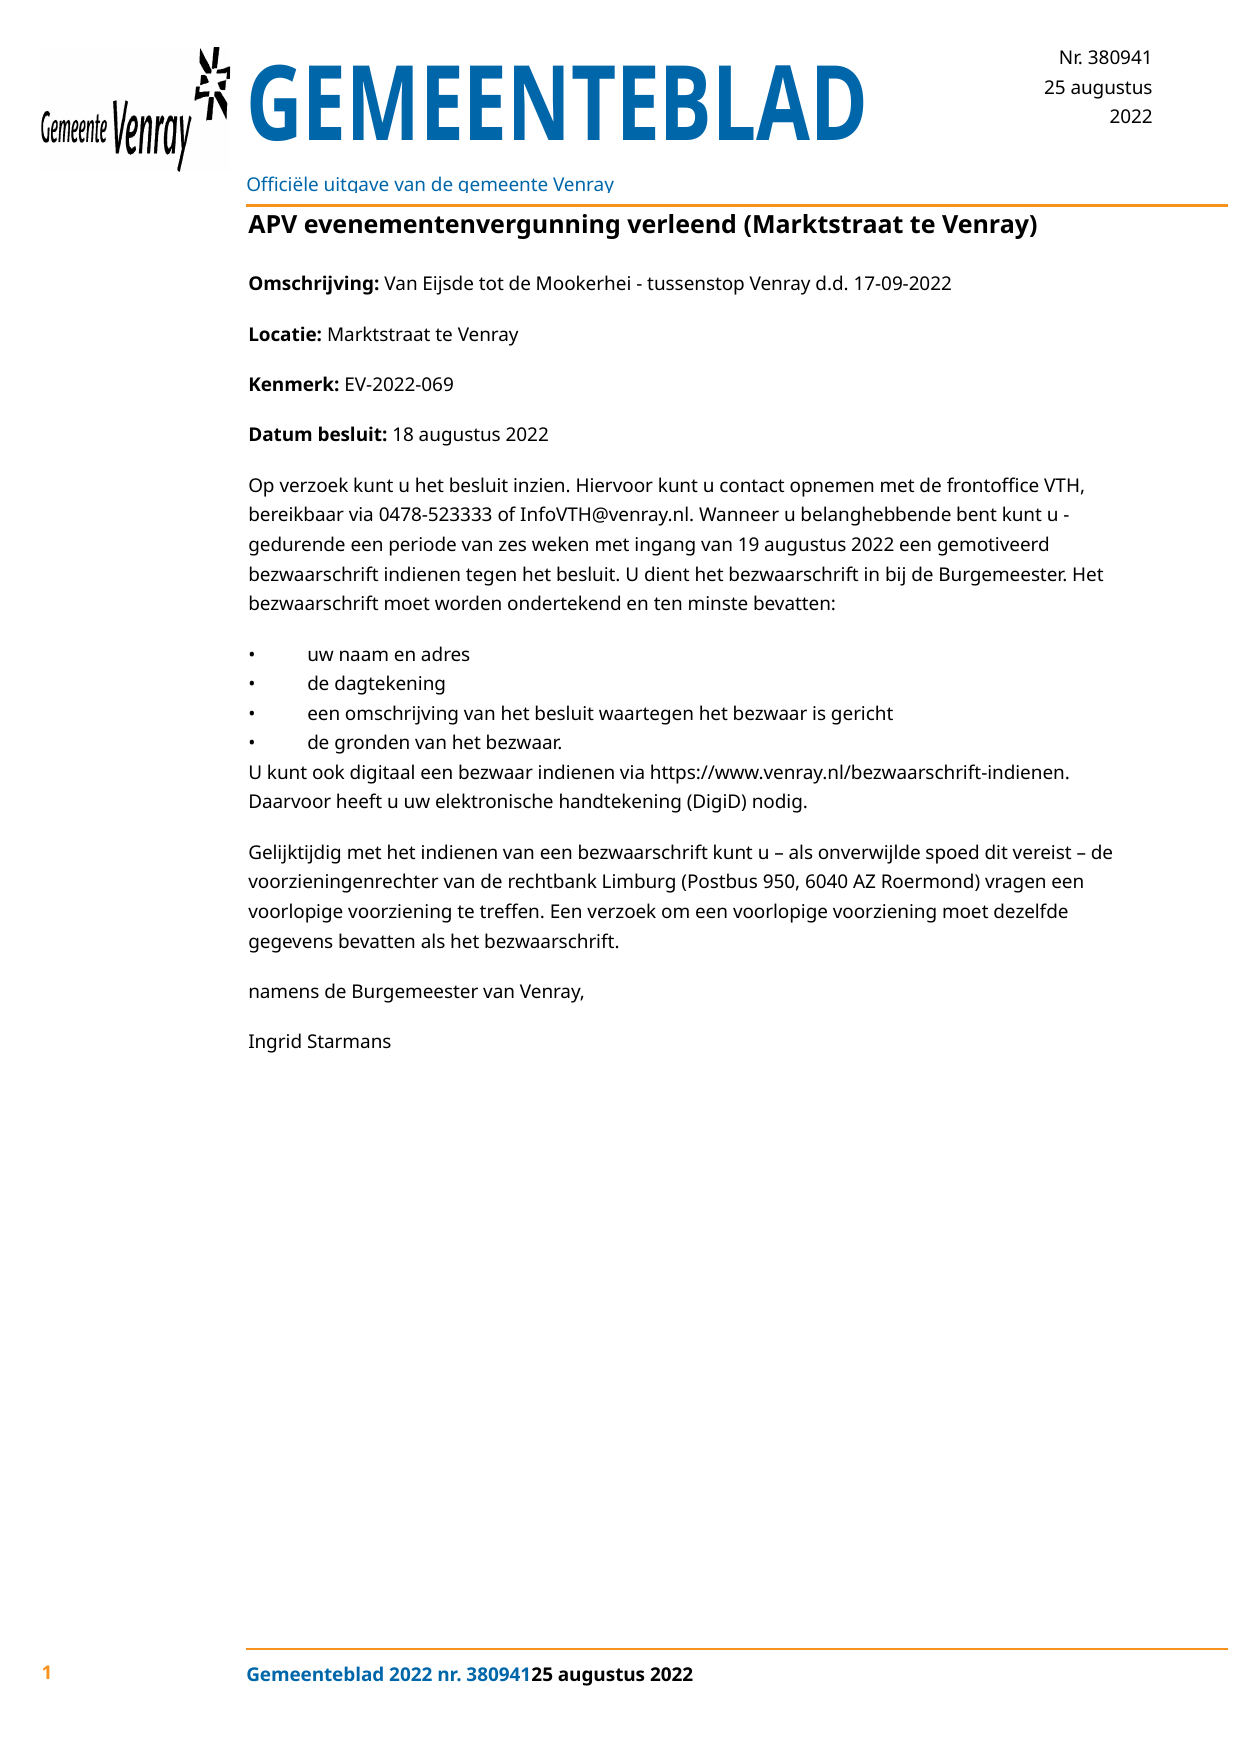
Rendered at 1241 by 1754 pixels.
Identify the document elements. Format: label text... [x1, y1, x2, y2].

text namens de Burgemeester van Venray, [248, 978, 1152, 1004]
text Gelijktijdig met het indienen van een bezwaarschrift kunt u – als onverwijlde spoed dit vereist – de voorzieningenrechter van de rechtbank Limburg (Postbus 950, 6040 AZ Roermond) vragen een voorlopige voorziening te treffen. Een verzoek om een voorlopige voorziening moet dezelfde gegevens bevatten als het bezwaarschrift. [248, 839, 1152, 953]
list de dagtekening [248, 670, 1152, 696]
text Kenmerk: EV-2022-069 [248, 371, 1152, 397]
list de gronden van het bezwaar. [248, 729, 1152, 755]
text U kunt ook digitaal een bezwaar indienen via https://www.venray.nl/bezwaarschrift-indienen. Daarvoor heeft u uw elektronische handtekening (DigiD) nodig. [248, 759, 1152, 814]
text APV evenementenvergunning verleend (Marktstraat te Venray) [248, 207, 1152, 241]
text Ingrid Starmans [248, 1029, 1152, 1054]
text Op verzoek kunt u het besluit inzien. Hiervoor kunt u contact opnemen met de frontoffice VTH, bereikbaar via 0478-523333 of InfoVTH@venray.nl. Wanneer u belanghebbende bent kunt u - gedurende een periode van zes weken met ingang van 19 augustus 2022 een gemotiveerd bezwaarschrift indienen tegen het besluit. U dient het bezwaarschrift in bij de Burgemeester. Het bezwaarschrift moet worden ondertekend en ten minste bevatten: [248, 472, 1152, 616]
text Locatie: Marktstraat te Venray [248, 321, 1152, 346]
text Datum besluit: 18 augustus 2022 [248, 422, 1152, 447]
text Omschrijving: Van Eijsde tot de Mookerhei - tussenstop Venray d.d. 17-09-2022 [248, 270, 1152, 296]
picture [41, 47, 231, 172]
list uw naam en adres [248, 641, 1152, 666]
list een omschrijving van het besluit waartegen het bezwaar is gericht [248, 700, 1152, 726]
